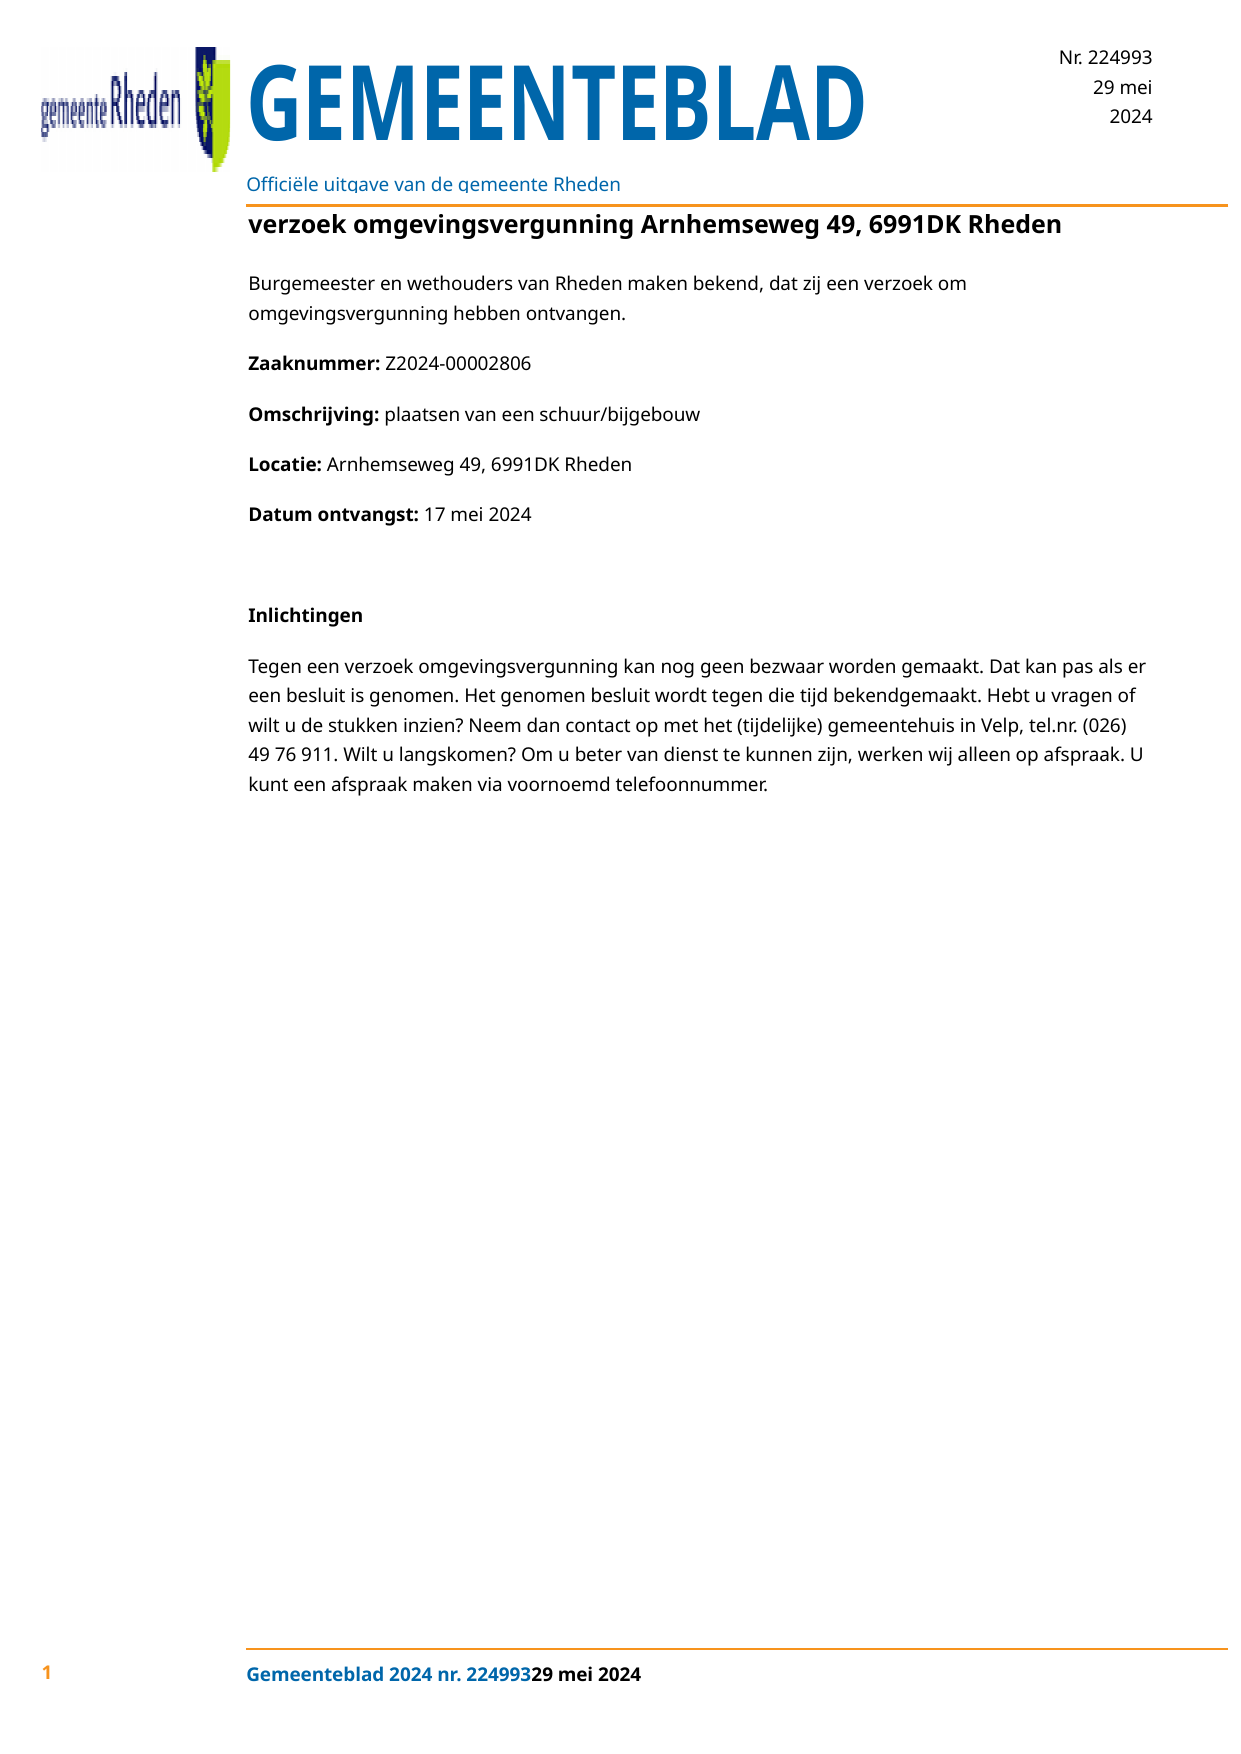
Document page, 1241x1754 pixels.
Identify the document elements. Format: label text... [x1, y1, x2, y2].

text Locatie: Arnhemseweg 49, 6991DK Rheden [248, 451, 1152, 477]
text Omschrijving: plaatsen van een schuur/bijgebouw [248, 401, 1152, 426]
text Inlichtingen [248, 602, 1152, 628]
text Zaaknummer: Z2024-00002806 [248, 350, 1152, 376]
text Tegen een verzoek omgevingsvergunning kan nog geen bezwaar worden gemaakt. Dat kan pas als er een besluit is genomen. Het genomen besluit wordt tegen die tijd bekendgemaakt. Hebt u vragen of wilt u de stukken inzien? Neem dan contact op met het (tijdelijke) gemeentehuis in Velp, tel.nr. (026) 49 76 911. Wilt u langskomen? Om u beter van dienst te kunnen zijn, werken wij alleen op afspraak. U kunt een afspraak maken via voornoemd telefoonnummer. [248, 653, 1152, 797]
text Burgemeester en wethouders van Rheden maken bekend, dat zij een verzoek om omgevingsvergunning hebben ontvangen. [248, 270, 1152, 326]
text Datum ontvangst: 17 mei 2024 [248, 502, 1152, 527]
picture [41, 47, 231, 172]
text verzoek omgevingsvergunning Arnhemseweg 49, 6991DK Rheden [248, 207, 1152, 241]
